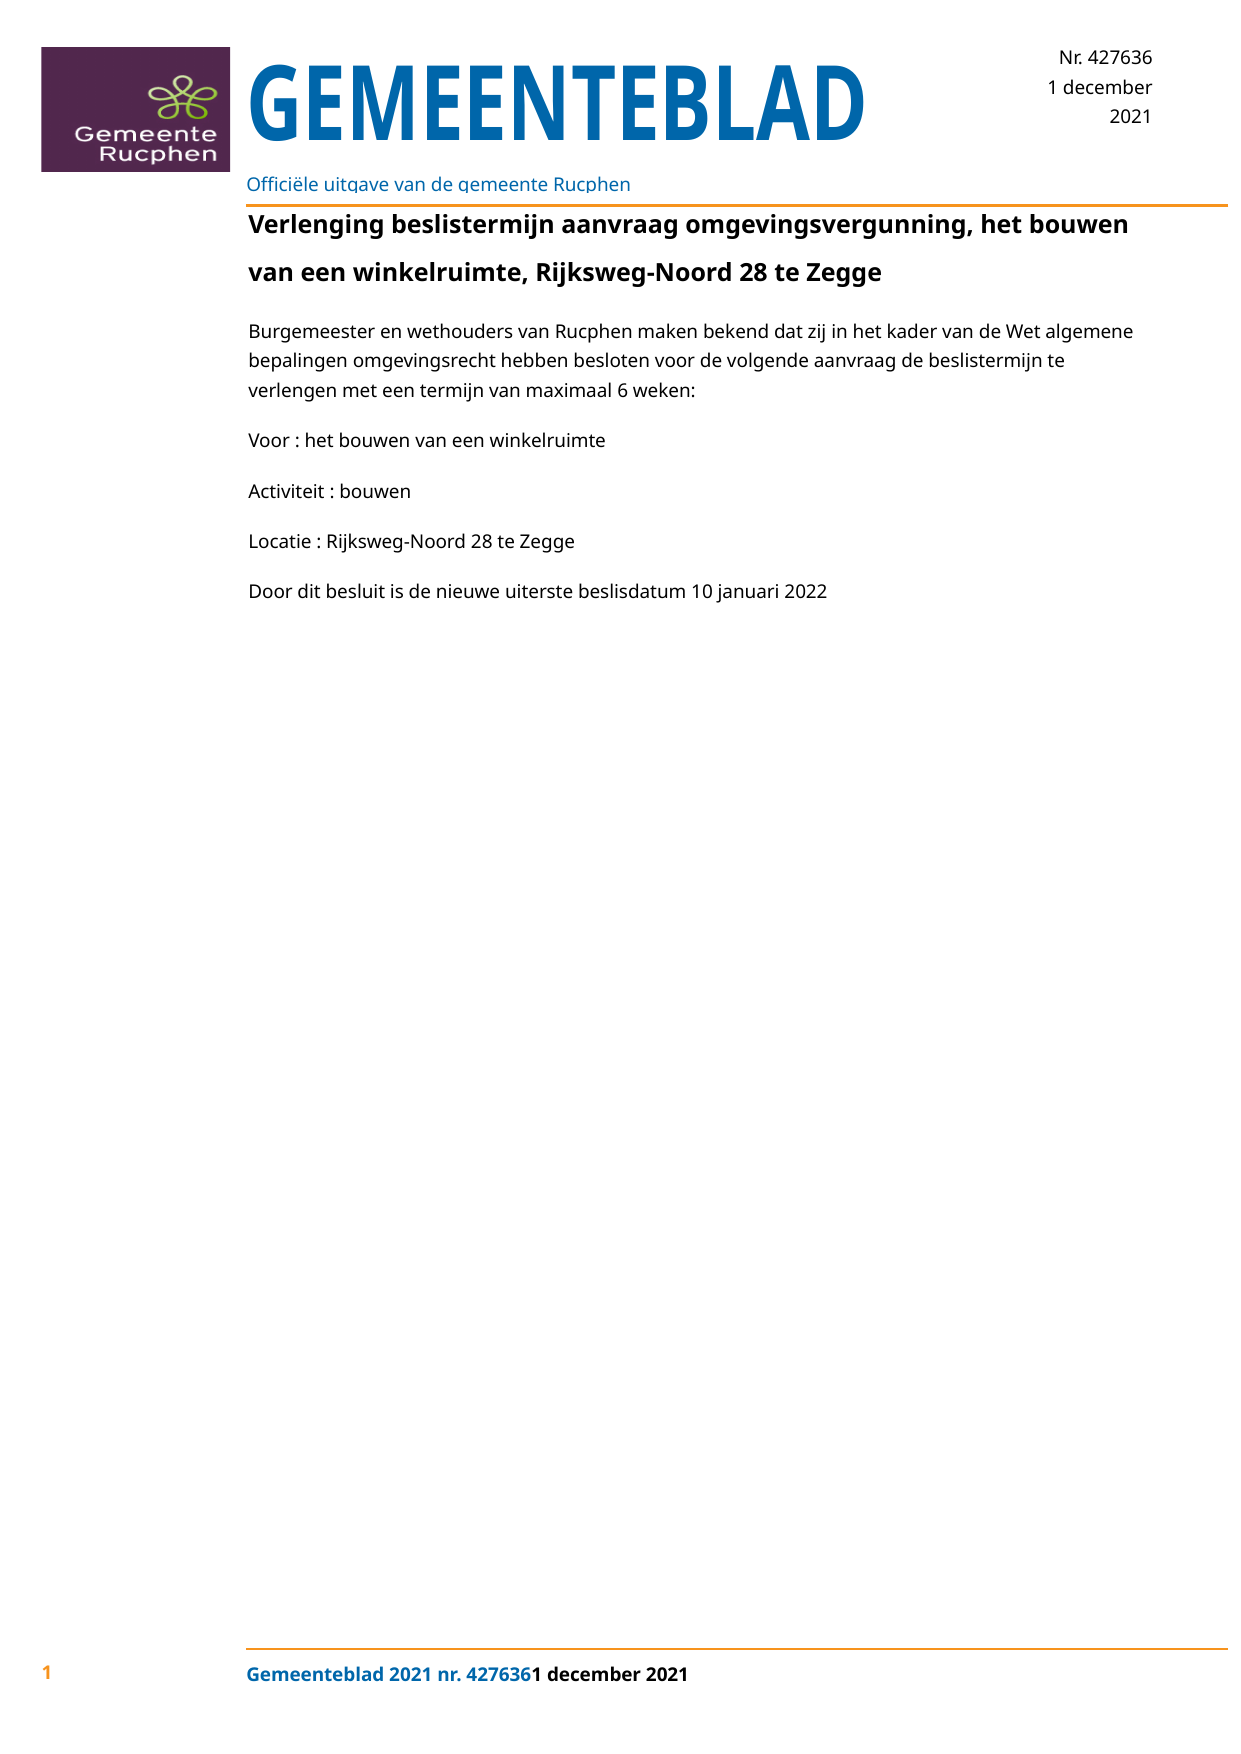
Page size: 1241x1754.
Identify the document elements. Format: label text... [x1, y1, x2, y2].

text Door dit besluit is de nieuwe uiterste beslisdatum 10 januari 2022 [248, 579, 1152, 604]
text Voor : het bouwen van een winkelruimte [248, 427, 1152, 453]
picture [41, 47, 231, 172]
text Verlenging beslistermijn aanvraag omgevingsvergunning, het bouwen van een winkelruimte, Rijksweg-Noord 28 te Zegge [248, 207, 1152, 288]
text Burgemeester en wethouders van Rucphen maken bekend dat zij in het kader van de Wet algemene bepalingen omgevingsrecht hebben besloten voor de volgende aanvraag de beslistermijn te verlengen met een termijn van maximaal 6 weken: [248, 318, 1152, 403]
text Locatie : Rijksweg-Noord 28 te Zegge [248, 528, 1152, 554]
text Activiteit : bouwen [248, 478, 1152, 504]
